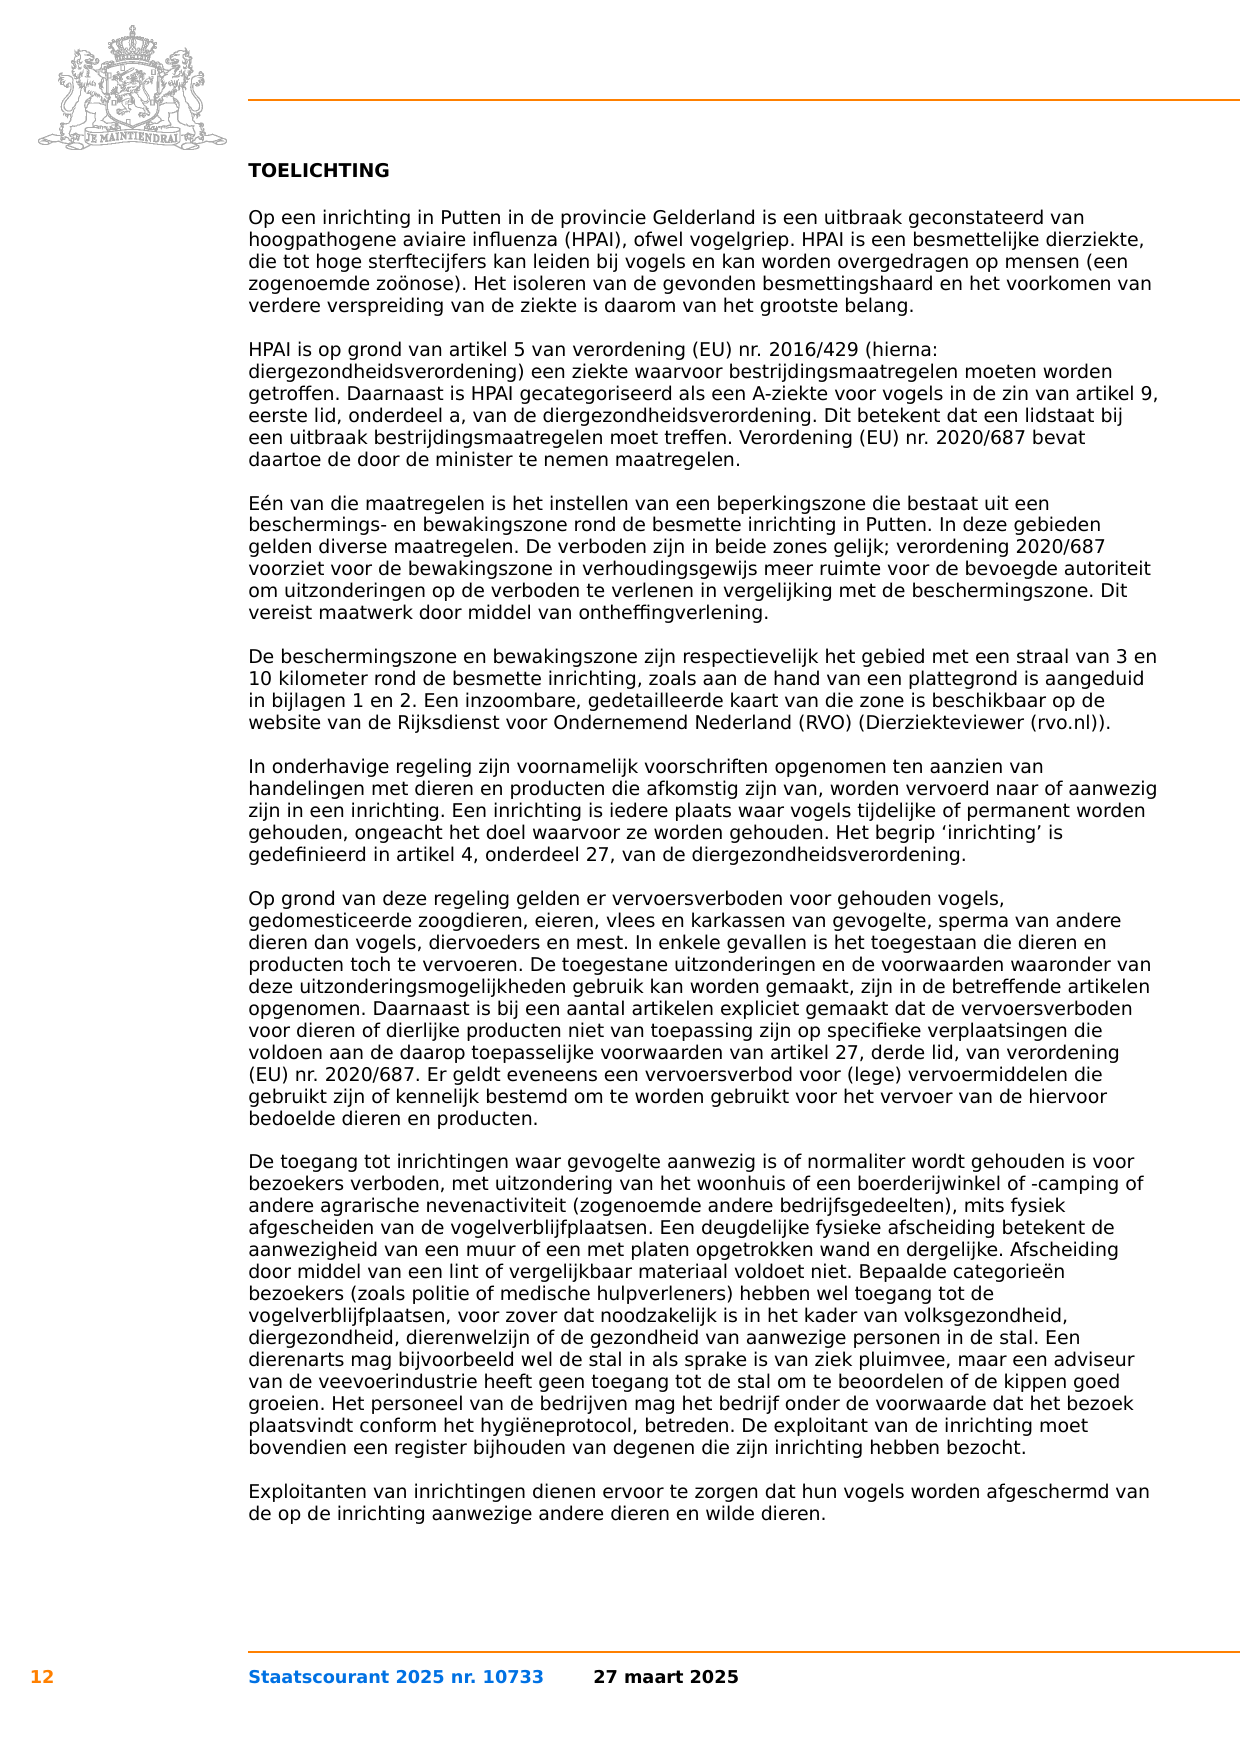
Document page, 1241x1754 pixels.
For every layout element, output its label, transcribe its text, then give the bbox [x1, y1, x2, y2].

subtitle TOELICHTING [248, 160, 1163, 182]
text Op een inrichting in Putten in de provincie Gelderland is een uitbraak geconstateerd van hoogpathogene aviaire influenza (HPAI), ofwel vogelgriep. HPAI is een besmettelijke dierziekte, die tot hoge sterftecijfers kan leiden bij vogels en kan worden overgedragen op mensen (een zogenoemde zoönose). Het isoleren van de gevonden besmettingshaard en het voorkomen van verdere verspreiding van de ziekte is daarom van het grootste belang. [248, 207, 1163, 317]
picture [38, 25, 227, 150]
text De beschermingszone en bewakingszone zijn respectievelijk het gebied met een straal van 3 en 10 kilometer rond de besmette inrichting, zoals aan de hand van een plattegrond is aangeduid in bijlagen 1 en 2. Een inzoombare, gedetailleerde kaart van die zone is beschikbaar op de website van de Rijksdienst voor Ondernemend Nederland (RVO) (Dierziekteviewer (rvo.nl)). [248, 646, 1163, 734]
text Eén van die maatregelen is het instellen van een beperkingszone die bestaat uit een beschermings- en bewakingszone rond de besmette inrichting in Putten. In deze gebieden gelden diverse maatregelen. De verboden zijn in beide zones gelijk; verordening 2020/687 voorziet voor de bewakingszone in verhoudingsgewijs meer ruimte voor de bevoegde autoriteit om uitzonderingen op de verboden te verlenen in vergelijking met de beschermingszone. Dit vereist maatwerk door middel van ontheffingverlening. [248, 492, 1163, 624]
text In onderhavige regeling zijn voornamelijk voorschriften opgenomen ten aanzien van handelingen met dieren en producten die afkomstig zijn van, worden vervoerd naar of aanwezig zijn in een inrichting. Een inrichting is iedere plaats waar vogels tijdelijke of permanent worden gehouden, ongeacht het doel waarvoor ze worden gehouden. Het begrip ‘inrichting’ is gedefinieerd in artikel 4, onderdeel 27, van de diergezondheidsverordening. [248, 756, 1163, 866]
text De toegang tot inrichtingen waar gevogelte aanwezig is of normaliter wordt gehouden is voor bezoekers verboden, met uitzondering van het woonhuis of een boerderijwinkel of -camping of andere agrarische nevenactiviteit (zogenoemde andere bedrijfsgedeelten), mits fysiek afgescheiden van de vogelverblijfplaatsen. Een deugdelijke fysieke afscheiding betekent de aanwezigheid van een muur of een met platen opgetrokken wand en dergelijke. Afscheiding door middel van een lint of vergelijkbaar materiaal voldoet niet. Bepaalde categorieën bezoekers (zoals politie of medische hulpverleners) hebben wel toegang tot de vogelverblijfplaatsen, voor zover dat noodzakelijk is in het kader van volksgezondheid, diergezondheid, dierenwelzijn of de gezondheid van aanwezige personen in de stal. Een dierenarts mag bijvoorbeeld wel de stal in als sprake is van ziek pluimvee, maar een adviseur van de veevoerindustrie heeft geen toegang tot de stal om te beoordelen of de kippen goed groeien. Het personeel van de bedrijven mag het bedrijf onder de voorwaarde dat het bezoek plaatsvindt conform het hygiëneprotocol, betreden. De exploitant van de inrichting moet bovendien een register bijhouden van degenen die zijn inrichting hebben bezocht. [248, 1151, 1163, 1459]
text Op grond van deze regeling gelden er vervoersverboden voor gehouden vogels, gedomesticeerde zoogdieren, eieren, vlees en karkassen van gevogelte, sperma van andere dieren dan vogels, diervoeders en mest. In enkele gevallen is het toegestaan die dieren en producten toch te vervoeren. De toegestane uitzonderingen en de voorwaarden waaronder van deze uitzonderingsmogelijkheden gebruik kan worden gemaakt, zijn in de betreffende artikelen opgenomen. Daarnaast is bij een aantal artikelen expliciet gemaakt dat de vervoersverboden voor dieren of dierlijke producten niet van toepassing zijn op specifieke verplaatsingen die voldoen aan de daarop toepasselijke voorwaarden van artikel 27, derde lid, van verordening (EU) nr. 2020/687. Er geldt eveneens een vervoersverbod voor (lege) vervoermiddelen die gebruikt zijn of kennelijk bestemd om te worden gebruikt voor het vervoer van de hiervoor bedoelde dieren en producten. [248, 888, 1163, 1129]
text HPAI is op grond van artikel 5 van verordening (EU) nr. 2016/429 (hierna: diergezondheidsverordening) een ziekte waarvoor bestrijdingsmaatregelen moeten worden getroffen. Daarnaast is HPAI gecategoriseerd als een A-ziekte voor vogels in de zin van artikel 9, eerste lid, onderdeel a, van de diergezondheidsverordening. Dit betekent dat een lidstaat bij een uitbraak bestrijdingsmaatregelen moet treffen. Verordening (EU) nr. 2020/687 bevat daartoe de door de minister te nemen maatregelen. [248, 339, 1163, 471]
text Exploitanten van inrichtingen dienen ervoor te zorgen dat hun vogels worden afgeschermd van de op de inrichting aanwezige andere dieren en wilde dieren. [248, 1481, 1163, 1525]
